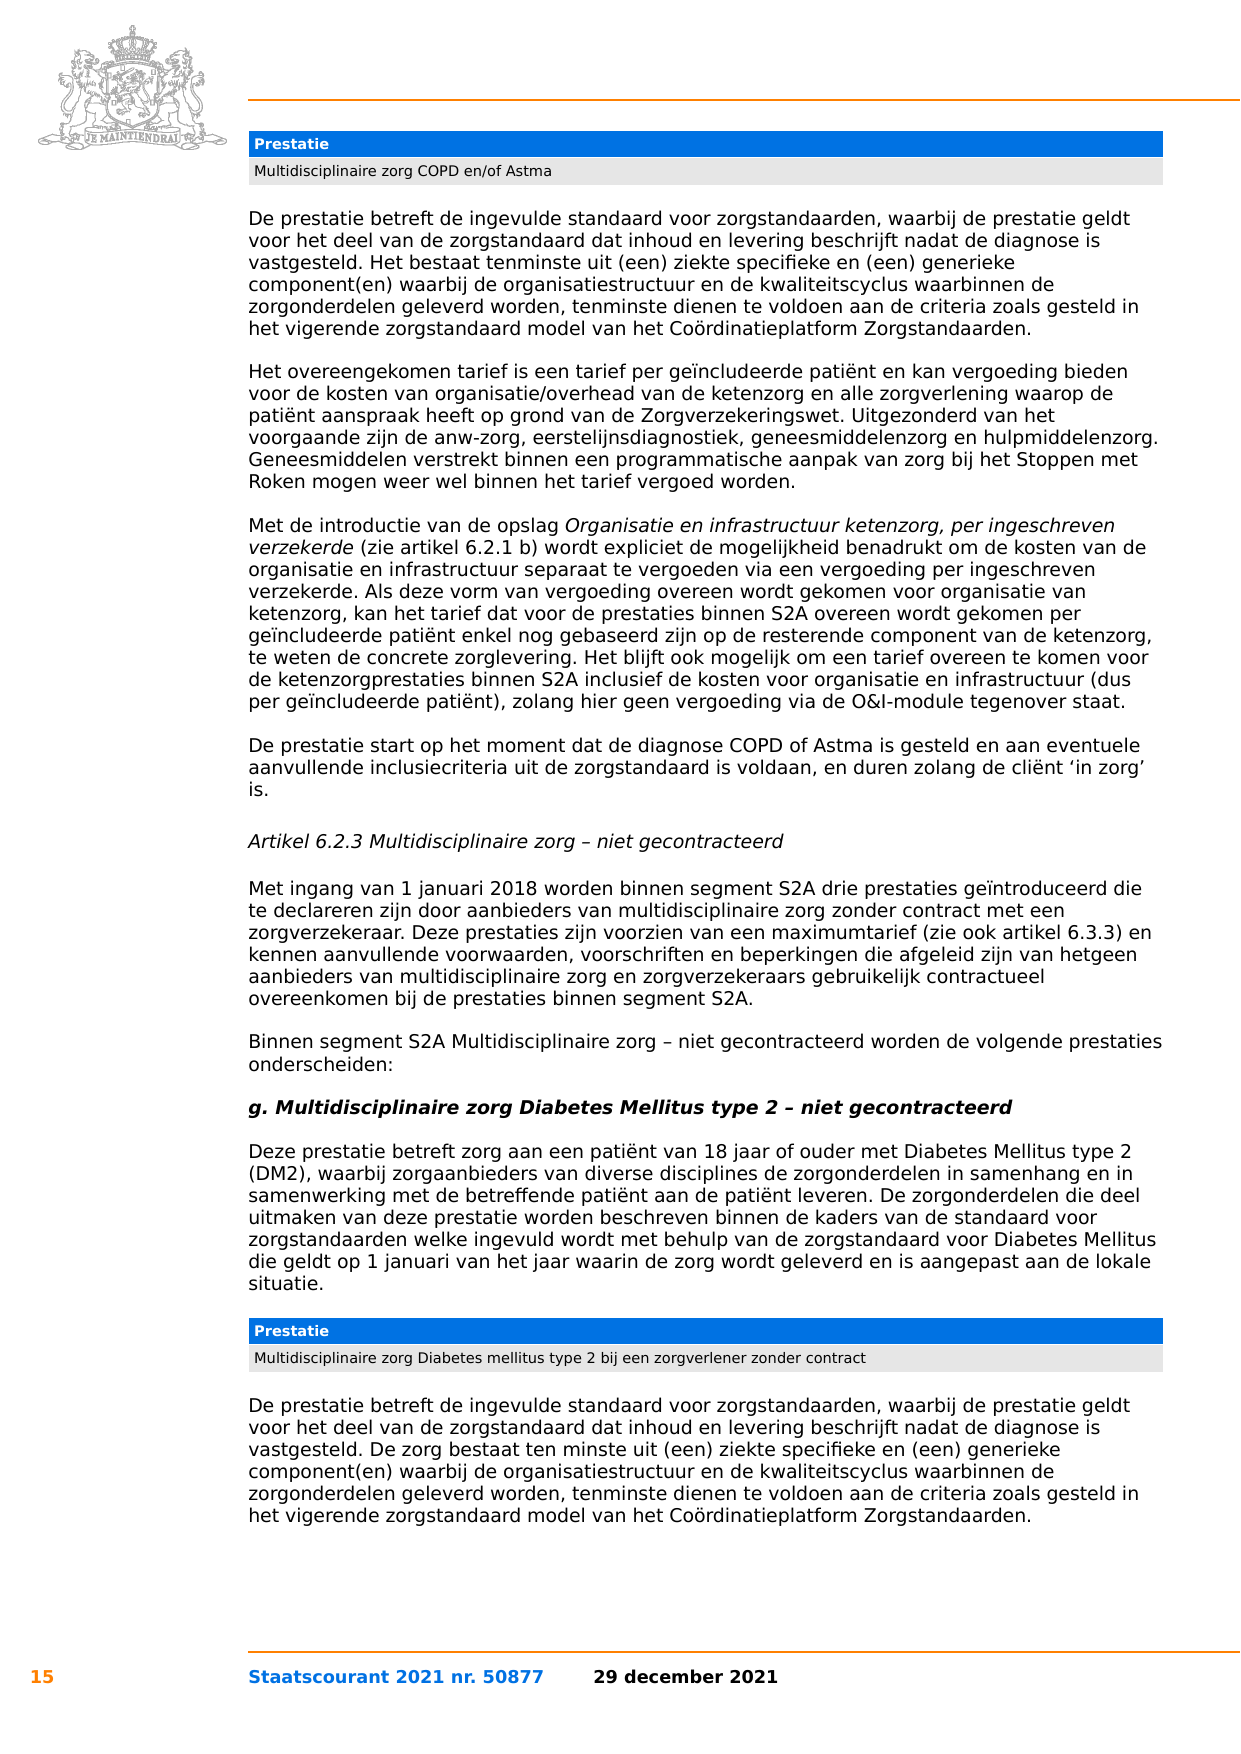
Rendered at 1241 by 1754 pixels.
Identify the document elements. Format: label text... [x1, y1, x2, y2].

subtitle g. Multidisciplinaire zorg Diabetes Mellitus type 2 – niet gecontracteerd [248, 1097, 1163, 1119]
subtitle Artikel 6.2.3 Multidisciplinaire zorg – niet gecontracteerd [248, 831, 1163, 853]
table_header Prestatie [249, 1318, 1163, 1344]
text Binnen segment S2A Multidisciplinaire zorg – niet gecontracteerd worden de volgende prestaties onderscheiden: [248, 1031, 1163, 1075]
picture [38, 25, 227, 150]
text Met de introductie van de opslag Organisatie en infrastructuur ketenzorg, per ingeschreven verzekerde (zie artikel 6.2.1 b) wordt expliciet de mogelijkheid benadrukt om de kosten van de organisatie en infrastructuur separaat te vergoeden via een vergoeding per ingeschreven verzekerde. Als deze vorm van vergoeding overeen wordt gekomen voor organisatie van ketenzorg, kan het tarief dat voor de prestaties binnen S2A overeen wordt gekomen per geïncludeerde patiënt enkel nog gebaseerd zijn op de resterende component van de ketenzorg, te weten de concrete zorglevering. Het blijft ook mogelijk om een tarief overeen te komen voor de ketenzorgprestaties binnen S2A inclusief de kosten voor organisatie en infrastructuur (dus per geïncludeerde patiënt), zolang hier geen vergoeding via de O&I-module tegenover staat. [248, 515, 1163, 713]
text Met ingang van 1 januari 2018 worden binnen segment S2A drie prestaties geïntroduceerd die te declareren zijn door aanbieders van multidisciplinaire zorg zonder contract met een zorgverzekeraar. Deze prestaties zijn voorzien van een maximumtarief (zie ook artikel 6.3.3) en kennen aanvullende voorwaarden, voorschriften en beperkingen die afgeleid zijn van hetgeen aanbieders van multidisciplinaire zorg en zorgverzekeraars gebruikelijk contractueel overeenkomen bij de prestaties binnen segment S2A. [248, 878, 1163, 1009]
text De prestatie start op het moment dat de diagnose COPD of Astma is gesteld en aan eventuele aanvullende inclusiecriteria uit de zorgstandaard is voldaan, en duren zolang de cliënt ‘in zorg’ is. [248, 735, 1163, 801]
table_cell Multidisciplinaire zorg Diabetes mellitus type 2 bij een zorgverlener zonder contract [249, 1345, 1163, 1372]
text Deze prestatie betreft zorg aan een patiënt van 18 jaar of ouder met Diabetes Mellitus type 2 (DM2), waarbij zorgaanbieders van diverse disciplines de zorgonderdelen in samenhang en in samenwerking met de betreffende patiënt aan de patiënt leveren. De zorgonderdelen die deel uitmaken van deze prestatie worden beschreven binnen de kaders van de standaard voor zorgstandaarden welke ingevuld wordt met behulp van de zorgstandaard voor Diabetes Mellitus die geldt op 1 januari van het jaar waarin de zorg wordt geleverd en is aangepast aan de lokale situatie. [248, 1141, 1163, 1295]
text De prestatie betreft de ingevulde standaard voor zorgstandaarden, waarbij de prestatie geldt voor het deel van de zorgstandaard dat inhoud en levering beschrijft nadat de diagnose is vastgesteld. Het bestaat tenminste uit (een) ziekte specifieke en (een) generieke component(en) waarbij de organisatiestructuur en de kwaliteitscyclus waarbinnen de zorgonderdelen geleverd worden, tenminste dienen te voldoen aan de criteria zoals gesteld in het vigerende zorgstandaard model van het Coördinatieplatform Zorgstandaarden. [248, 208, 1163, 339]
text Het overeengekomen tarief is een tarief per geïncludeerde patiënt en kan vergoeding bieden voor de kosten van organisatie/overhead van de ketenzorg en alle zorgverlening waarop de patiënt aanspraak heeft op grond van de Zorgverzekeringswet. Uitgezonderd van het voorgaande zijn de anw-zorg, eerstelijnsdiagnostiek, geneesmiddelenzorg en hulpmiddelenzorg. Geneesmiddelen verstrekt binnen een programmatische aanpak van zorg bij het Stoppen met Roken mogen weer wel binnen het tarief vergoed worden. [248, 361, 1163, 493]
text De prestatie betreft de ingevulde standaard voor zorgstandaarden, waarbij de prestatie geldt voor het deel van de zorgstandaard dat inhoud en levering beschrijft nadat de diagnose is vastgesteld. De zorg bestaat ten minste uit (een) ziekte specifieke en (een) generieke component(en) waarbij de organisatiestructuur en de kwaliteitscyclus waarbinnen de zorgonderdelen geleverd worden, tenminste dienen te voldoen aan de criteria zoals gesteld in het vigerende zorgstandaard model van het Coördinatieplatform Zorgstandaarden. [248, 1394, 1163, 1526]
table_cell Multidisciplinaire zorg COPD en/of Astma [249, 158, 1163, 185]
table_header Prestatie [249, 131, 1163, 157]
